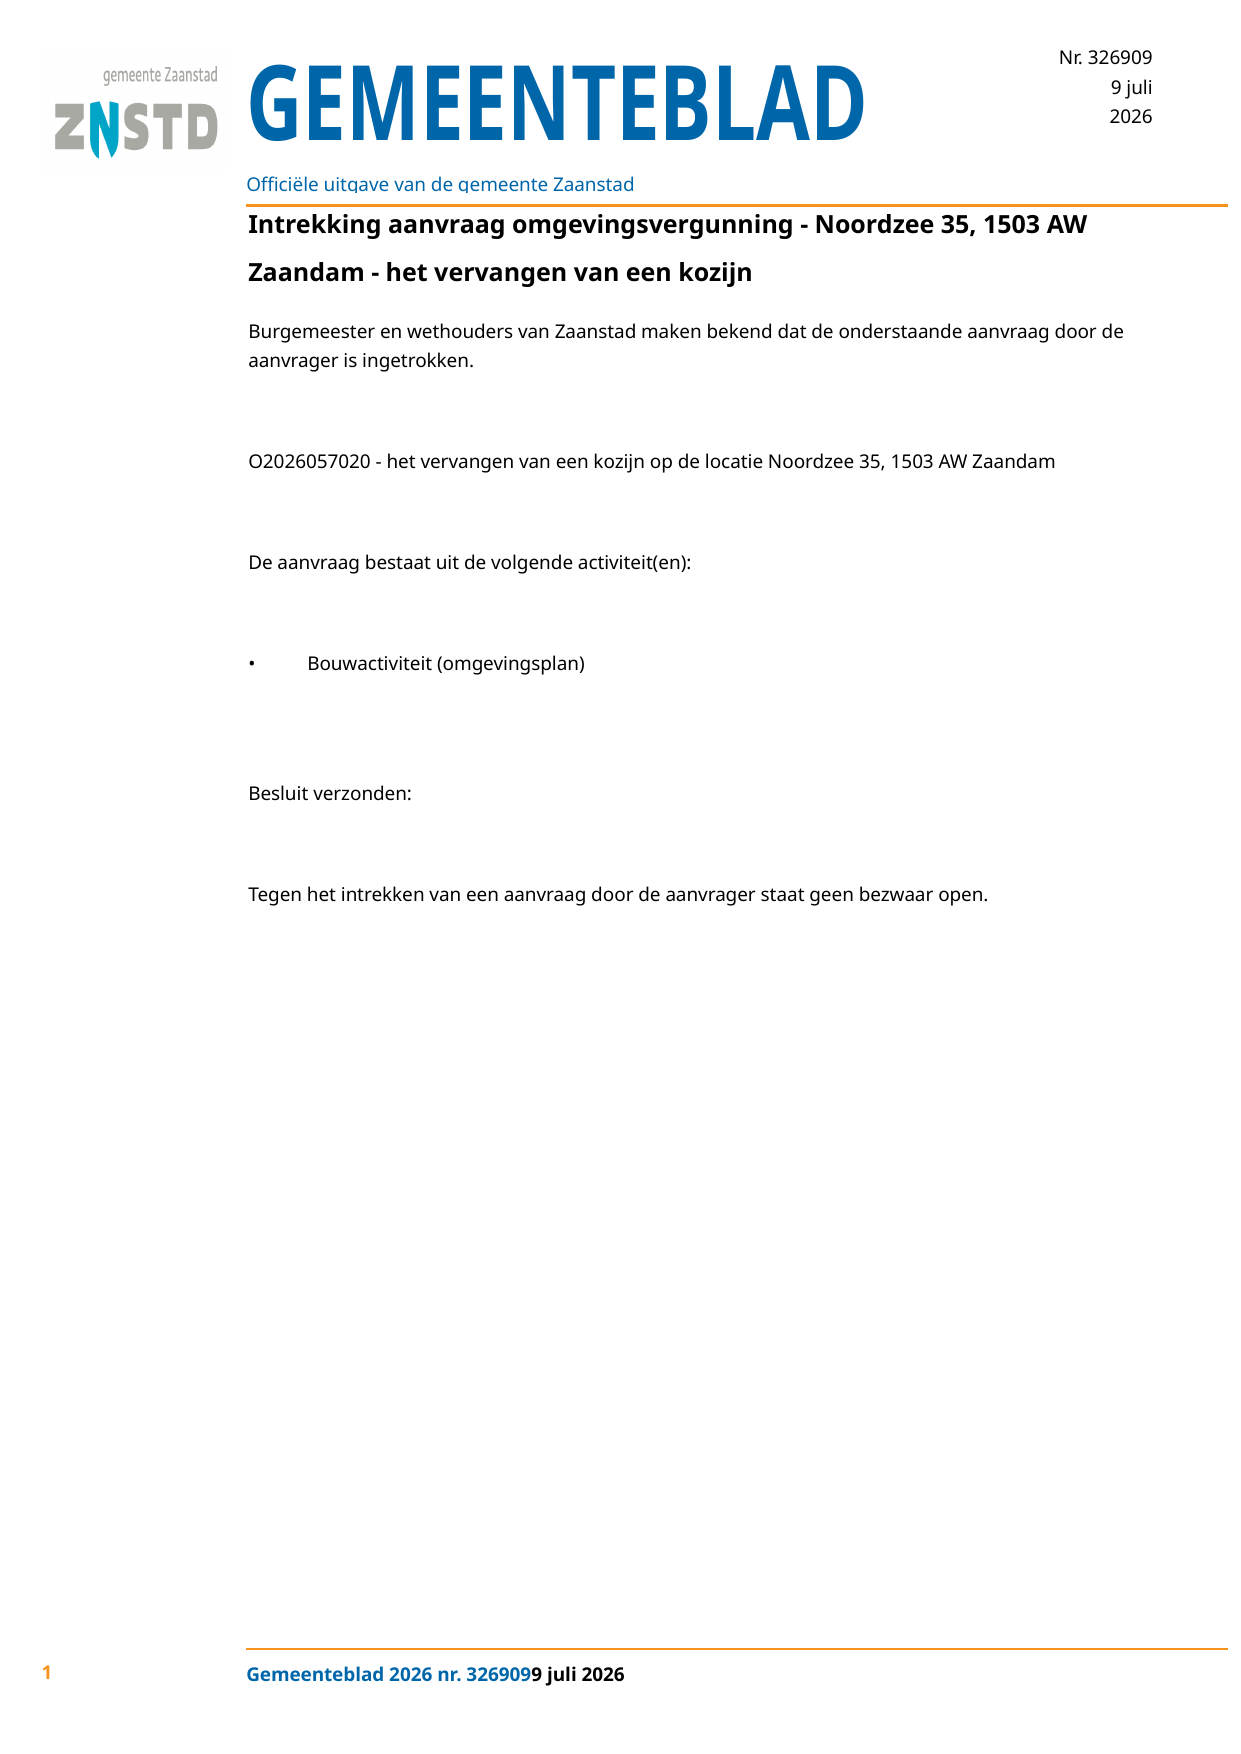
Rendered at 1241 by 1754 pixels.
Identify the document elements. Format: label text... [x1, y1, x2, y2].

list Bouwactiviteit (omgevingsplan) [248, 650, 1152, 676]
text De aanvraag bestaat uit de volgende activiteit(en): [248, 549, 1152, 575]
text Burgemeester en wethouders van Zaanstad maken bekend dat de onderstaande aanvraag door de aanvrager is ingetrokken. [248, 318, 1152, 373]
text O2026057020 - het vervangen van een kozijn op de locatie Noordzee 35, 1503 AW Zaandam [248, 448, 1152, 474]
text Intrekking aanvraag omgevingsvergunning - Noordzee 35, 1503 AW Zaandam - het vervangen van een kozijn [248, 207, 1152, 288]
text Besluit verzonden: [248, 780, 1152, 806]
text Tegen het intrekken van een aanvraag door de aanvrager staat geen bezwaar open. [248, 881, 1152, 907]
picture [41, 47, 231, 172]
